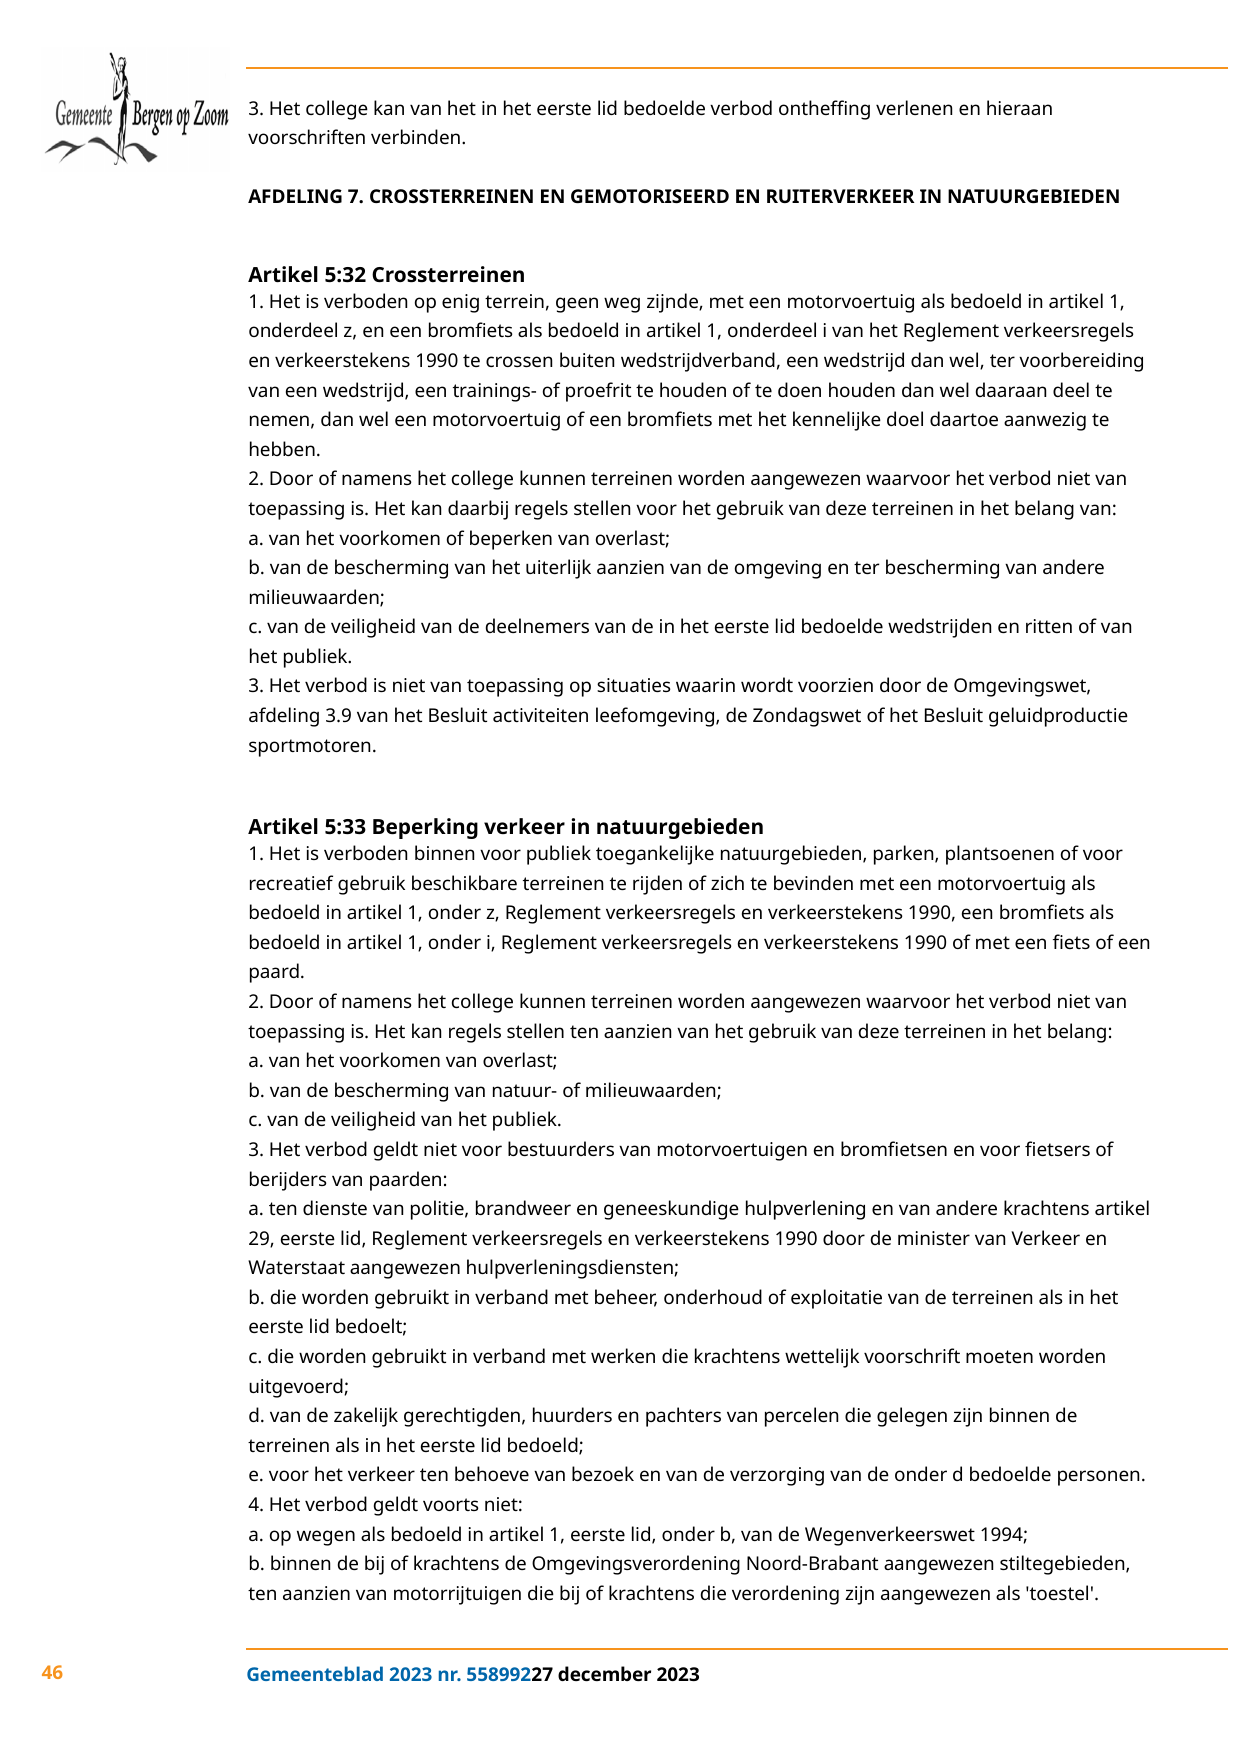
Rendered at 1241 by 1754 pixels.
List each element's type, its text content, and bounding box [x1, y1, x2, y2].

text a. van het voorkomen van overlast; [248, 1047, 1152, 1073]
text b. die worden gebruikt in verband met beheer, onderhoud of exploitatie van de terreinen als in het eerste lid bedoelt; [248, 1284, 1152, 1339]
picture [41, 47, 231, 172]
text AFDELING 7. CROSSTERREINEN EN GEMOTORISEERD EN RUITERVERKEER IN NATUURGEBIEDEN [248, 183, 1152, 209]
text a. van het voorkomen of beperken van overlast; [248, 525, 1152, 551]
text 3. Het verbod is niet van toepassing op situaties waarin wordt voorzien door de Omgevingswet, afdeling 3.9 van het Besluit activiteiten leefomgeving, de Zondagswet of het Besluit geluidproductie sportmotoren. [248, 673, 1152, 758]
text 4. Het verbod geldt voorts niet: [248, 1491, 1152, 1517]
text Artikel 5:33 Beperking verkeer in natuurgebieden [248, 812, 1152, 840]
text a. op wegen als bedoeld in artikel 1, eerste lid, onder b, van de Wegenverkeerswet 1994; [248, 1521, 1152, 1546]
text b. van de bescherming van het uiterlijk aanzien van de omgeving en ter bescherming van andere milieuwaarden; [248, 554, 1152, 610]
text 3. Het verbod geldt niet voor bestuurders van motorvoertuigen en bromfietsen en voor fietsers of berijders van paarden: [248, 1136, 1152, 1191]
text 2. Door of namens het college kunnen terreinen worden aangewezen waarvoor het verbod niet van toepassing is. Het kan daarbij regels stellen voor het gebruik van deze terreinen in het belang van: [248, 466, 1152, 521]
text 3. Het college kan van het in het eerste lid bedoelde verbod ontheffing verlenen en hieraan voorschriften verbinden. [248, 95, 1152, 150]
text a. ten dienste van politie, brandweer en geneeskundige hulpverlening en van andere krachtens artikel 29, eerste lid, Reglement verkeersregels en verkeerstekens 1990 door de minister van Verkeer en Waterstaat aangewezen hulpverleningsdiensten; [248, 1195, 1152, 1280]
text 1. Het is verboden op enig terrein, geen weg zijnde, met een motorvoertuig als bedoeld in artikel 1, onderdeel z, en een bromfiets als bedoeld in artikel 1, onderdeel i van het Reglement verkeersregels en verkeerstekens 1990 te crossen buiten wedstrijdverband, een wedstrijd dan wel, ter voorbereiding van een wedstrijd, een trainings- of proefrit te houden of te doen houden dan wel daaraan deel te nemen, dan wel een motorvoertuig of een bromfiets met het kennelijke doel daartoe aanwezig te hebben. [248, 288, 1152, 462]
text 1. Het is verboden binnen voor publiek toegankelijke natuurgebieden, parken, plantsoenen of voor recreatief gebruik beschikbare terreinen te rijden of zich te bevinden met een motorvoertuig als bedoeld in artikel 1, onder z, Reglement verkeersregels en verkeerstekens 1990, een bromfiets als bedoeld in artikel 1, onder i, Reglement verkeersregels en verkeerstekens 1990 of met een fiets of een paard. [248, 840, 1152, 984]
text Artikel 5:32 Crossterreinen [248, 260, 1152, 288]
text 2. Door of namens het college kunnen terreinen worden aangewezen waarvoor het verbod niet van toepassing is. Het kan regels stellen ten aanzien van het gebruik van deze terreinen in het belang: [248, 988, 1152, 1043]
text b. binnen de bij of krachtens de Omgevingsverordening Noord-Brabant aangewezen stiltegebieden, ten aanzien van motorrijtuigen die bij of krachtens die verordening zijn aangewezen als 'toestel'. [248, 1550, 1152, 1606]
text c. die worden gebruikt in verband met werken die krachtens wettelijk voorschrift moeten worden uitgevoerd; [248, 1343, 1152, 1398]
text b. van de bescherming van natuur- of milieuwaarden; [248, 1077, 1152, 1103]
text d. van de zakelijk gerechtigden, huurders en pachters van percelen die gelegen zijn binnen de terreinen als in het eerste lid bedoeld; [248, 1402, 1152, 1458]
text c. van de veiligheid van het publiek. [248, 1107, 1152, 1132]
text e. voor het verkeer ten behoeve van bezoek en van de verzorging van de onder d bedoelde personen. [248, 1462, 1152, 1487]
text c. van de veiligheid van de deelnemers van de in het eerste lid bedoelde wedstrijden en ritten of van het publiek. [248, 613, 1152, 669]
